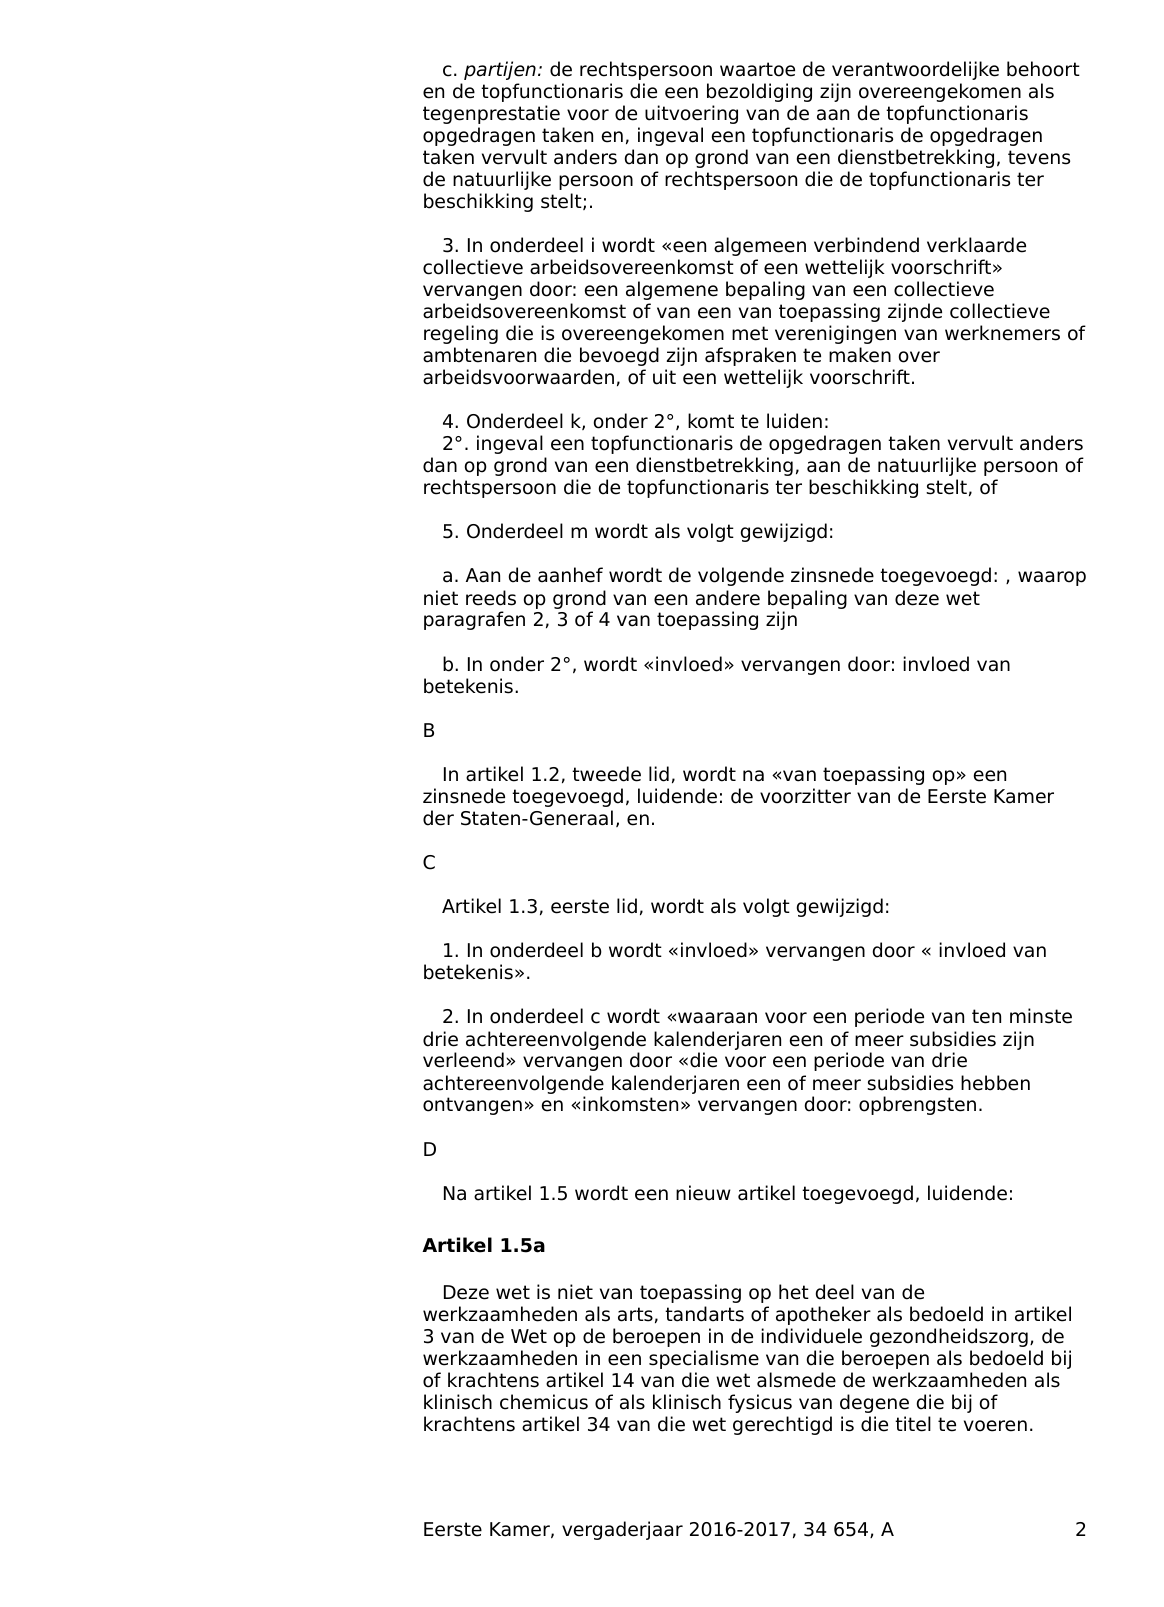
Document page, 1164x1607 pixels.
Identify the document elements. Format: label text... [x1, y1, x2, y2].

text 4. Onderdeel k, onder 2°, komt te luiden: [422, 411, 1087, 433]
text 2. In onderdeel c wordt «waaraan voor een periode van ten minste drie achtereenvolgende kalenderjaren een of meer subsidies zijn verleend» vervangen door «die voor een periode van drie achtereenvolgende kalenderjaren een of meer subsidies hebben ontvangen» en «inkomsten» vervangen door: opbrengsten. [422, 1006, 1087, 1116]
subtitle Artikel 1.5a [422, 1235, 1087, 1257]
text C [422, 852, 1087, 874]
text 2°. ingeval een topfunctionaris de opgedragen taken vervult anders dan op grond van een dienstbetrekking, aan de natuurlijke persoon of rechtspersoon die de topfunctionaris ter beschikking stelt, of [422, 433, 1087, 499]
text Artikel 1.3, eerste lid, wordt als volgt gewijzigd: [422, 896, 1087, 918]
text 3. In onderdeel i wordt «een algemeen verbindend verklaarde collectieve arbeidsovereenkomst of een wettelijk voorschrift» vervangen door: een algemene bepaling van een collectieve arbeidsovereenkomst of van een van toepassing zijnde collectieve regeling die is overeengekomen met verenigingen van werknemers of ambtenaren die bevoegd zijn afspraken te maken over arbeidsvoorwaarden, of uit een wettelijk voorschrift. [422, 235, 1087, 389]
text a. Aan de aanhef wordt de volgende zinsnede toegevoegd: , waarop niet reeds op grond van een andere bepaling van deze wet paragrafen 2, 3 of 4 van toepassing zijn [422, 565, 1087, 631]
text D [422, 1138, 1087, 1161]
text Deze wet is niet van toepassing op het deel van de werkzaamheden als arts, tandarts of apotheker als bedoeld in artikel 3 van de Wet op de beroepen in de individuele gezondheidszorg, de werkzaamheden in een specialisme van die beroepen als bedoeld bij of krachtens artikel 14 van die wet alsmede de werkzaamheden als klinisch chemicus of als klinisch fysicus van degene die bij of krachtens artikel 34 van die wet gerechtigd is die titel te voeren. [422, 1282, 1087, 1436]
text 1. In onderdeel b wordt «invloed» vervangen door « invloed van betekenis». [422, 940, 1087, 984]
text In artikel 1.2, tweede lid, wordt na «van toepassing op» een zinsnede toegevoegd, luidende: de voorzitter van de Eerste Kamer der Staten-Generaal, en. [422, 764, 1087, 830]
text B [422, 720, 1087, 742]
text c. partijen: de rechtspersoon waartoe de verantwoordelijke behoort en de topfunctionaris die een bezoldiging zijn overeengekomen als tegenprestatie voor de uitvoering van de aan de topfunctionaris opgedragen taken en, ingeval een topfunctionaris de opgedragen taken vervult anders dan op grond van een dienstbetrekking, tevens de natuurlijke persoon of rechtspersoon die de topfunctionaris ter beschikking stelt;. [422, 59, 1087, 213]
text 5. Onderdeel m wordt als volgt gewijzigd: [422, 521, 1087, 543]
text b. In onder 2°, wordt «invloed» vervangen door: invloed van betekenis. [422, 653, 1087, 697]
text Na artikel 1.5 wordt een nieuw artikel toegevoegd, luidende: [422, 1183, 1087, 1205]
